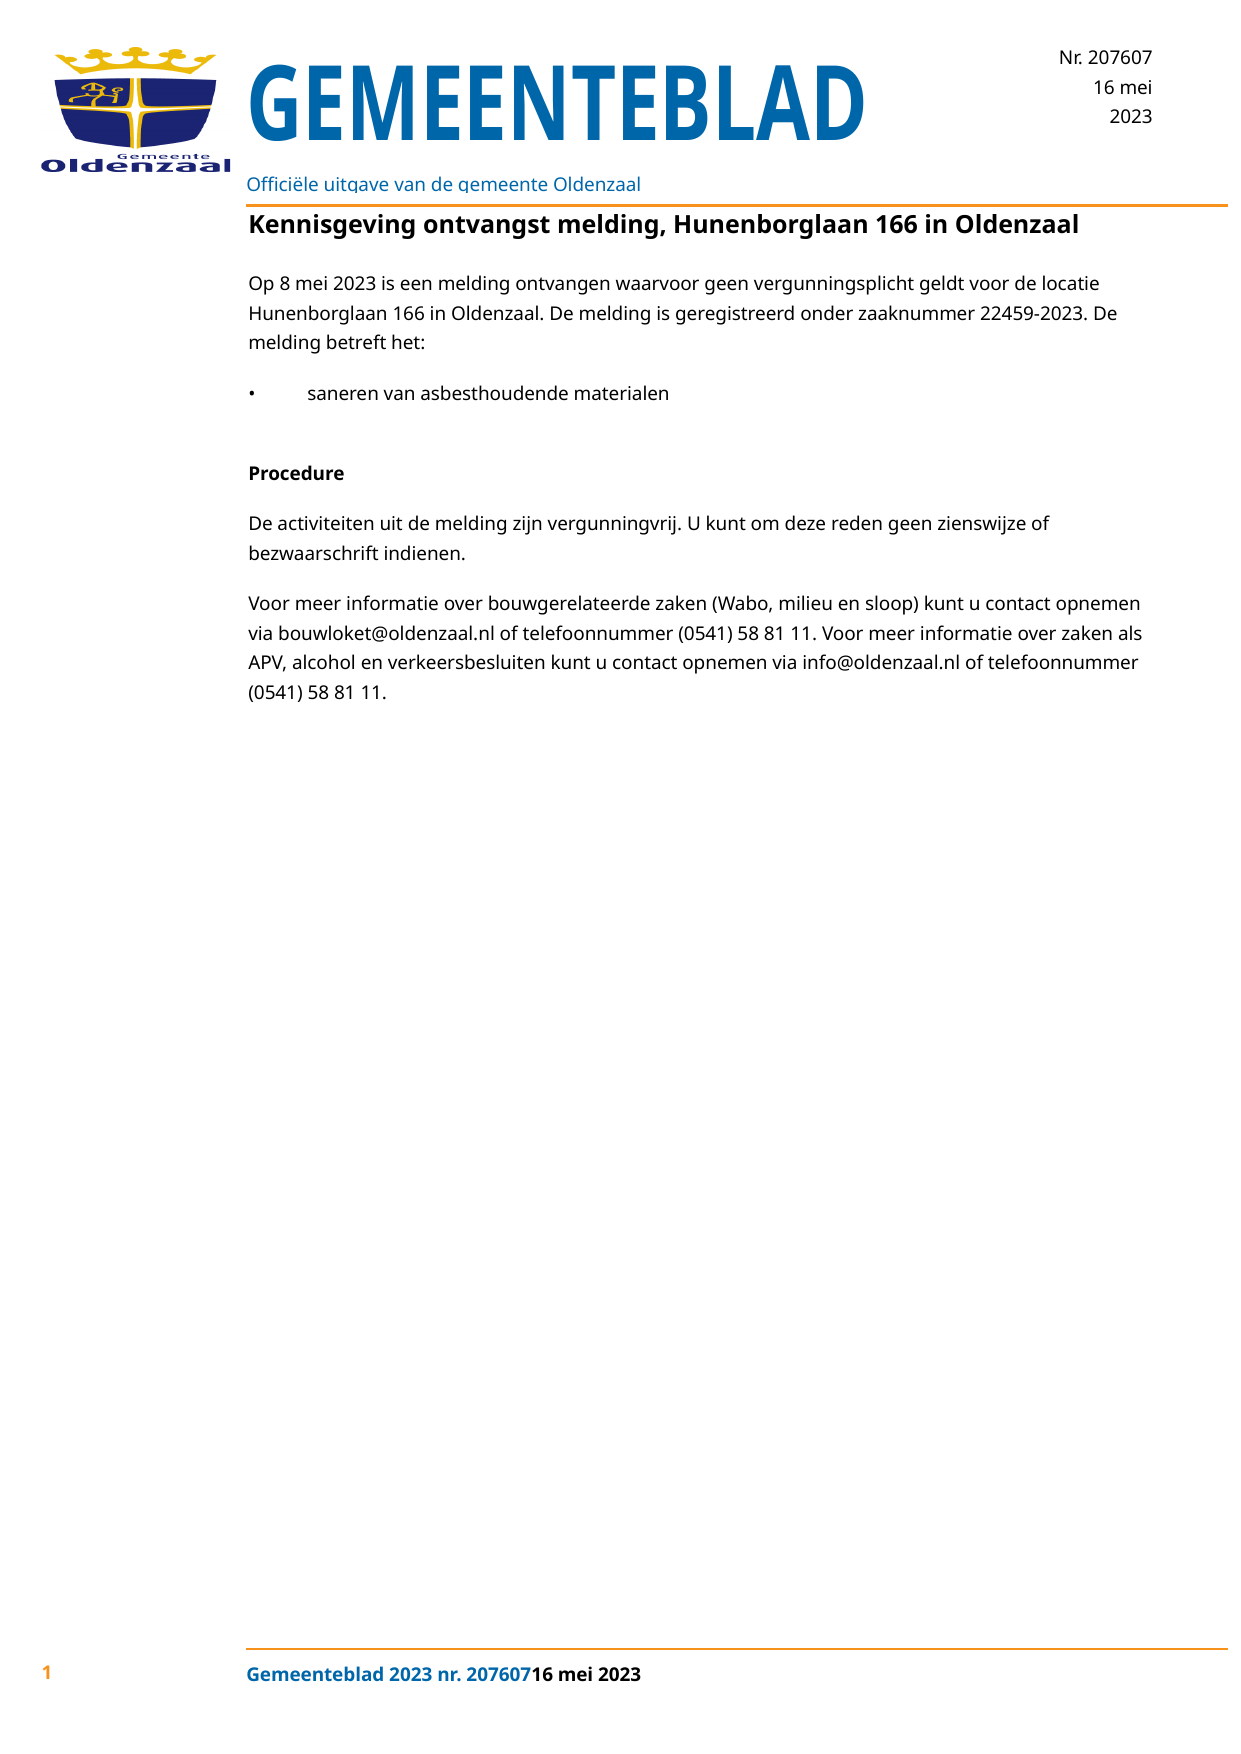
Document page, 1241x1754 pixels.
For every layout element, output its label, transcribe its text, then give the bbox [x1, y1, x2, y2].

text Procedure [248, 460, 1152, 486]
text Voor meer informatie over bouwgerelateerde zaken (Wabo, milieu en sloop) kunt u contact opnemen via bouwloket@oldenzaal.nl of telefoonnummer (0541) 58 81 11. Voor meer informatie over zaken als APV, alcohol en verkeersbesluiten kunt u contact opnemen via info@oldenzaal.nl of telefoonnummer (0541) 58 81 11. [248, 590, 1152, 705]
list saneren van asbesthoudende materialen [248, 380, 1152, 406]
text Op 8 mei 2023 is een melding ontvangen waarvoor geen vergunningsplicht geldt voor de locatie Hunenborglaan 166 in Oldenzaal. De melding is geregistreerd onder zaaknummer 22459-2023. De melding betreft het: [248, 270, 1152, 355]
text Kennisgeving ontvangst melding, Hunenborglaan 166 in Oldenzaal [248, 207, 1152, 241]
text De activiteiten uit de melding zijn vergunningvrij. U kunt om deze reden geen zienswijze of bezwaarschrift indienen. [248, 510, 1152, 566]
picture [41, 47, 231, 172]
